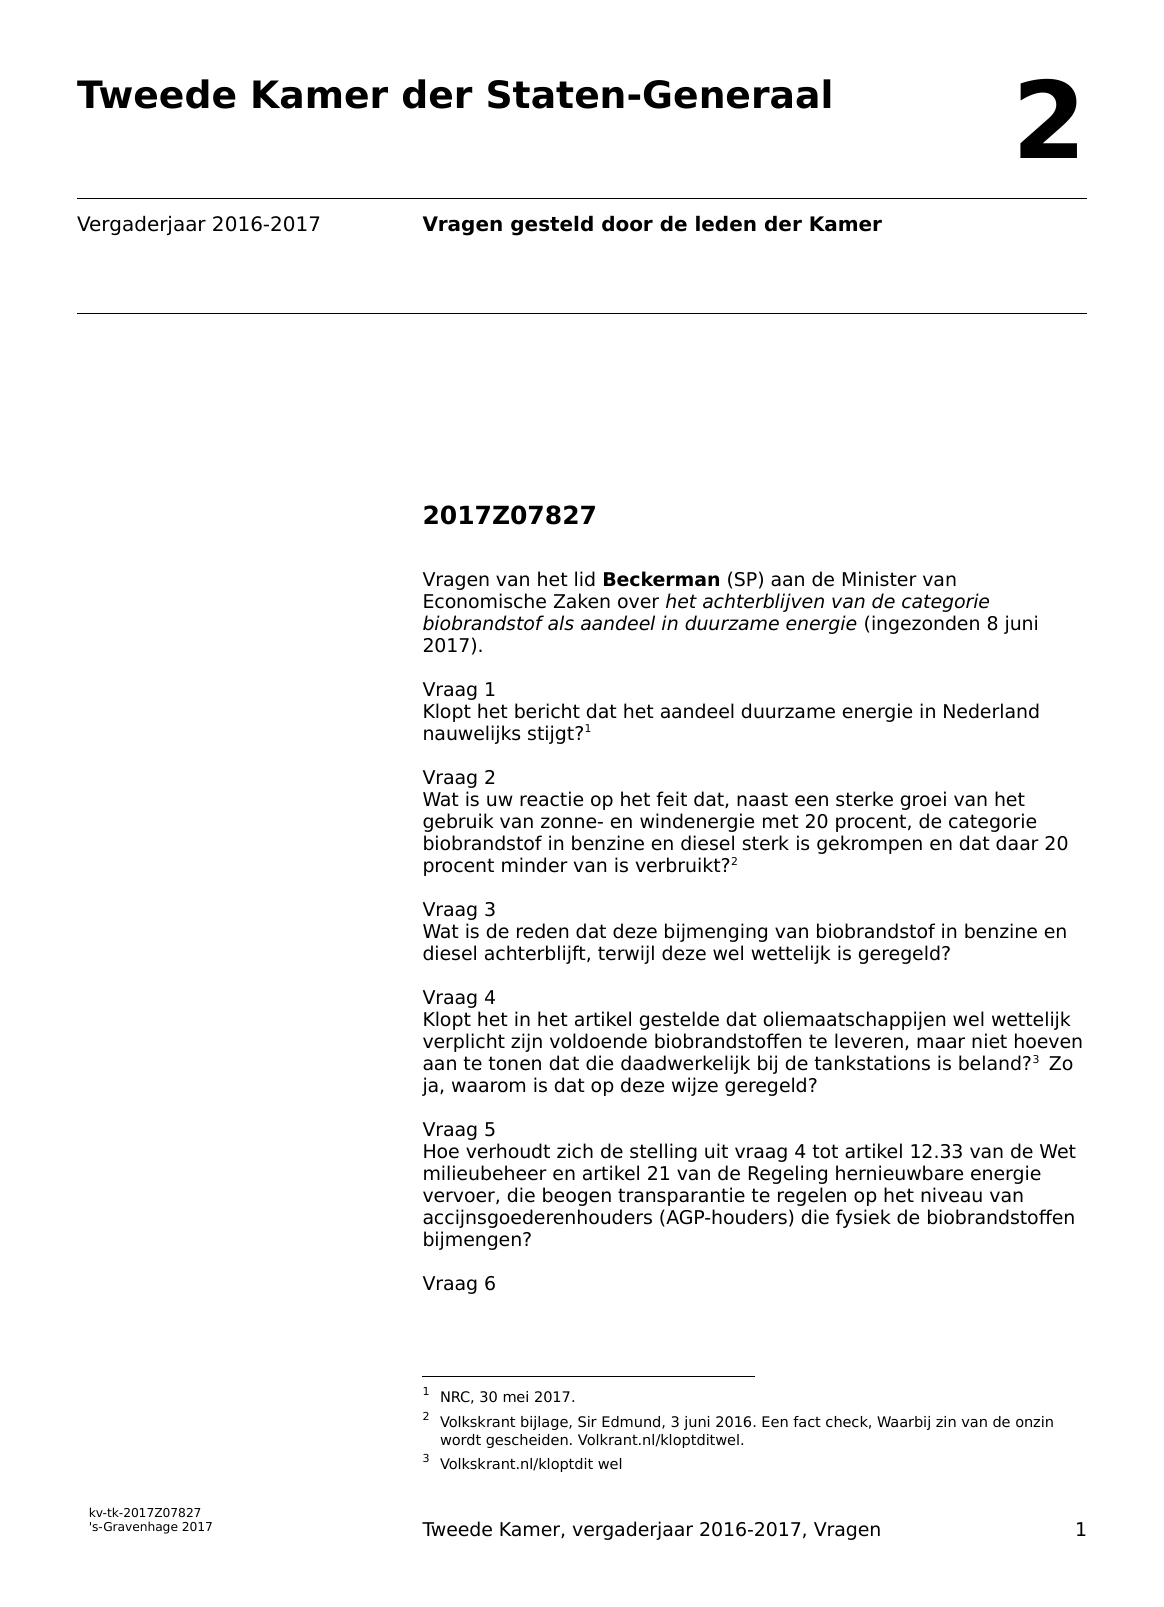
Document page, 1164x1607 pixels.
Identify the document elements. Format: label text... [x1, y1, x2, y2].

text 's-Gravenhage 2017 [88, 1520, 323, 1534]
text Volkskrant bijlage, Sir Edmund, 3 juni 2016. Een fact check, Waarbij zin van de onzin wordt gescheiden. Volkrant.nl/kloptditwel. [422, 1410, 1087, 1449]
table_header Tweede Kamer der Staten-Generaal [77, 59, 886, 198]
text Volkskrant.nl/kloptdit wel [422, 1452, 1087, 1474]
text 2017Z07827 [422, 501, 1087, 531]
text Vraag 3 [422, 899, 1087, 921]
text Klopt het bericht dat het aandeel duurzame energie in Nederland nauwelijks stijgt? [422, 701, 1087, 745]
text Vraag 6 [422, 1273, 1087, 1295]
table_cell Vragen gesteld door de leden der Kamer [422, 199, 1087, 313]
text Wat is uw reactie op het feit dat, naast een sterke groei van het gebruik van zonne- en windenergie met 20 procent, de categorie biobrandstof in benzine en diesel sterk is gekrompen en dat daar 20 procent minder van is verbruikt? [422, 789, 1087, 877]
text Klopt het in het artikel gestelde dat oliemaatschappijen wel wettelijk verplicht zijn voldoende biobrandstoffen te leveren, maar niet hoeven aan te tonen dat die daadwerkelijk bij de tankstations is beland? Zo ja, waarom is dat op deze wijze geregeld? [422, 1009, 1087, 1097]
text NRC, 30 mei 2017. [422, 1385, 1087, 1407]
text Vraag 5 [422, 1119, 1087, 1141]
text Vraag 1 [422, 679, 1087, 701]
text kv-tk-2017Z07827 [88, 1506, 323, 1520]
text Vraag 2 [422, 767, 1087, 789]
text Hoe verhoudt zich de stelling uit vraag 4 tot artikel 12.33 van de Wet milieubeheer en artikel 21 van de Regeling hernieuwbare energie vervoer, die beogen transparantie te regelen op het niveau van accijnsgoederenhouders (AGP-houders) die fysiek de biobrandstoffen bijmengen? [422, 1141, 1087, 1251]
text Vragen van het lid Beckerman (SP) aan de Minister van Economische Zaken over het achterblijven van de categorie biobrandstof als aandeel in duurzame energie (ingezonden 8 juni 2017). [422, 569, 1087, 657]
table_cell Vergaderjaar 2016-2017 [77, 199, 422, 313]
table_header 2 [886, 59, 1087, 198]
text Vraag 4 [422, 987, 1087, 1009]
text Wat is de reden dat deze bijmenging van biobrandstof in benzine en diesel achterblijft, terwijl deze wel wettelijk is geregeld? [422, 921, 1087, 965]
